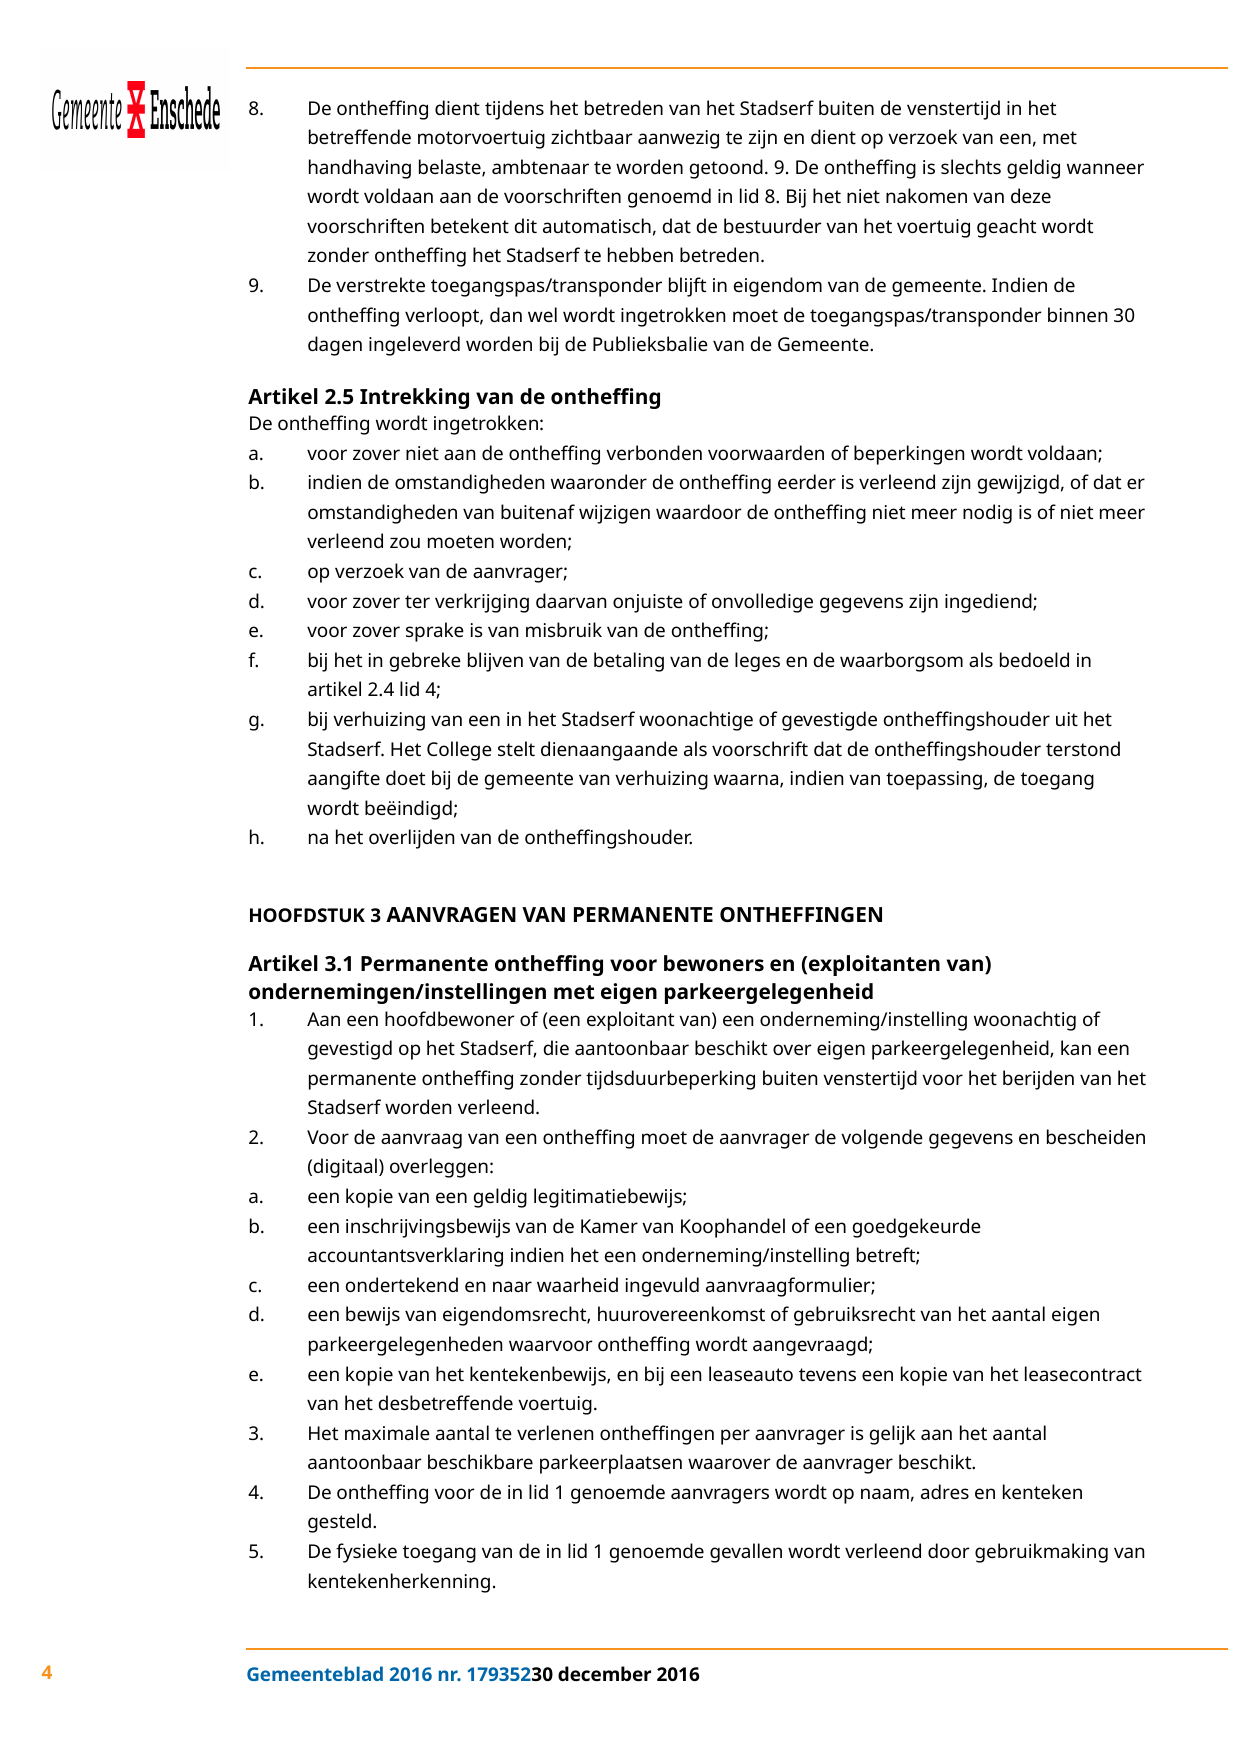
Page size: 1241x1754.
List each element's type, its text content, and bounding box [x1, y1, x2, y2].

list De ontheffing voor de in lid 1 genoemde aanvragers wordt op naam, adres en kenteken gesteld. [248, 1479, 1152, 1534]
list De verstrekte toegangspas/transponder blijft in eigendom van de gemeente. Indien de ontheffing verloopt, dan wel wordt ingetrokken moet de toegangspas/transponder binnen 30 dagen ingeleverd worden bij de Publieksbalie van de Gemeente. [248, 272, 1152, 357]
list De ontheffing dient tijdens het betreden van het Stadserf buiten de venstertijd in het betreffende motorvoertuig zichtbaar aanwezig te zijn en dient op verzoek van een, met handhaving belaste, ambtenaar te worden getoond. 9. De ontheffing is slechts geldig wanneer wordt voldaan aan de voorschriften genoemd in lid 8. Bij het niet nakomen van deze voorschriften betekent dit automatisch, dat de bestuurder van het voertuig geacht wordt zonder ontheffing het Stadserf te hebben betreden. [248, 95, 1152, 268]
text Artikel 2.5 Intrekking van de ontheffing [248, 382, 1152, 410]
list Het maximale aantal te verlenen ontheffingen per aanvrager is gelijk aan het aantal aantoonbaar beschikbare parkeerplaatsen waarover de aanvrager beschikt. [248, 1420, 1152, 1475]
list voor zover ter verkrijging daarvan onjuiste of onvolledige gegevens zijn ingediend; [248, 588, 1152, 613]
list een kopie van het kentekenbewijs, en bij een leaseauto tevens een kopie van het leasecontract van het desbetreffende voertuig. [248, 1361, 1152, 1416]
list bij verhuizing van een in het Stadserf woonachtige of gevestigde ontheffingshouder uit het Stadserf. Het College stelt dienaangaande als voorschrift dat de ontheffingshouder terstond aangifte doet bij de gemeente van verhuizing waarna, indien van toepassing, de toegang wordt beëindigd; [248, 706, 1152, 821]
list een inschrijvingsbewijs van de Kamer van Koophandel of een goedgekeurde accountantsverklaring indien het een onderneming/instelling betreft; [248, 1213, 1152, 1268]
picture [41, 47, 231, 172]
list indien de omstandigheden waaronder de ontheffing eerder is verleend zijn gewijzigd, of dat er omstandigheden van buitenaf wijzigen waardoor de ontheffing niet meer nodig is of niet meer verleend zou moeten worden; [248, 469, 1152, 554]
list een kopie van een geldig legitimatiebewijs; [248, 1183, 1152, 1209]
list een ondertekend en naar waarheid ingevuld aanvraagformulier; [248, 1272, 1152, 1298]
text HOOFDSTUK 3 AANVRAGEN VAN PERMANENTE ONTHEFFINGEN [248, 900, 1152, 928]
list voor zover sprake is van misbruik van de ontheffing; [248, 617, 1152, 643]
list De fysieke toegang van de in lid 1 genoemde gevallen wordt verleend door gebruikmaking van kentekenherkenning. [248, 1538, 1152, 1594]
list bij het in gebreke blijven van de betaling van de leges en de waarborgsom als bedoeld in artikel 2.4 lid 4; [248, 647, 1152, 702]
text De ontheffing wordt ingetrokken: [248, 410, 1152, 436]
list een bewijs van eigendomsrecht, huurovereenkomst of gebruiksrecht van het aantal eigen parkeergelegenheden waarvoor ontheffing wordt aangevraagd; [248, 1302, 1152, 1357]
list op verzoek van de aanvrager; [248, 558, 1152, 584]
list na het overlijden van de ontheffingshouder. [248, 824, 1152, 850]
text Artikel 3.1 Permanente ontheffing voor bewoners en (exploitanten van) ondernemingen/instellingen met eigen parkeergelegenheid [248, 949, 1152, 1006]
list Voor de aanvraag van een ontheffing moet de aanvrager de volgende gegevens en bescheiden (digitaal) overleggen: [248, 1124, 1152, 1179]
list Aan een hoofdbewoner of (een exploitant van) een onderneming/instelling woonachtig of gevestigd op het Stadserf, die aantoonbaar beschikt over eigen parkeergelegenheid, kan een permanente ontheffing zonder tijdsduurbeperking buiten venstertijd voor het berijden van het Stadserf worden verleend. [248, 1006, 1152, 1120]
list voor zover niet aan de ontheffing verbonden voorwaarden of beperkingen wordt voldaan; [248, 440, 1152, 466]
